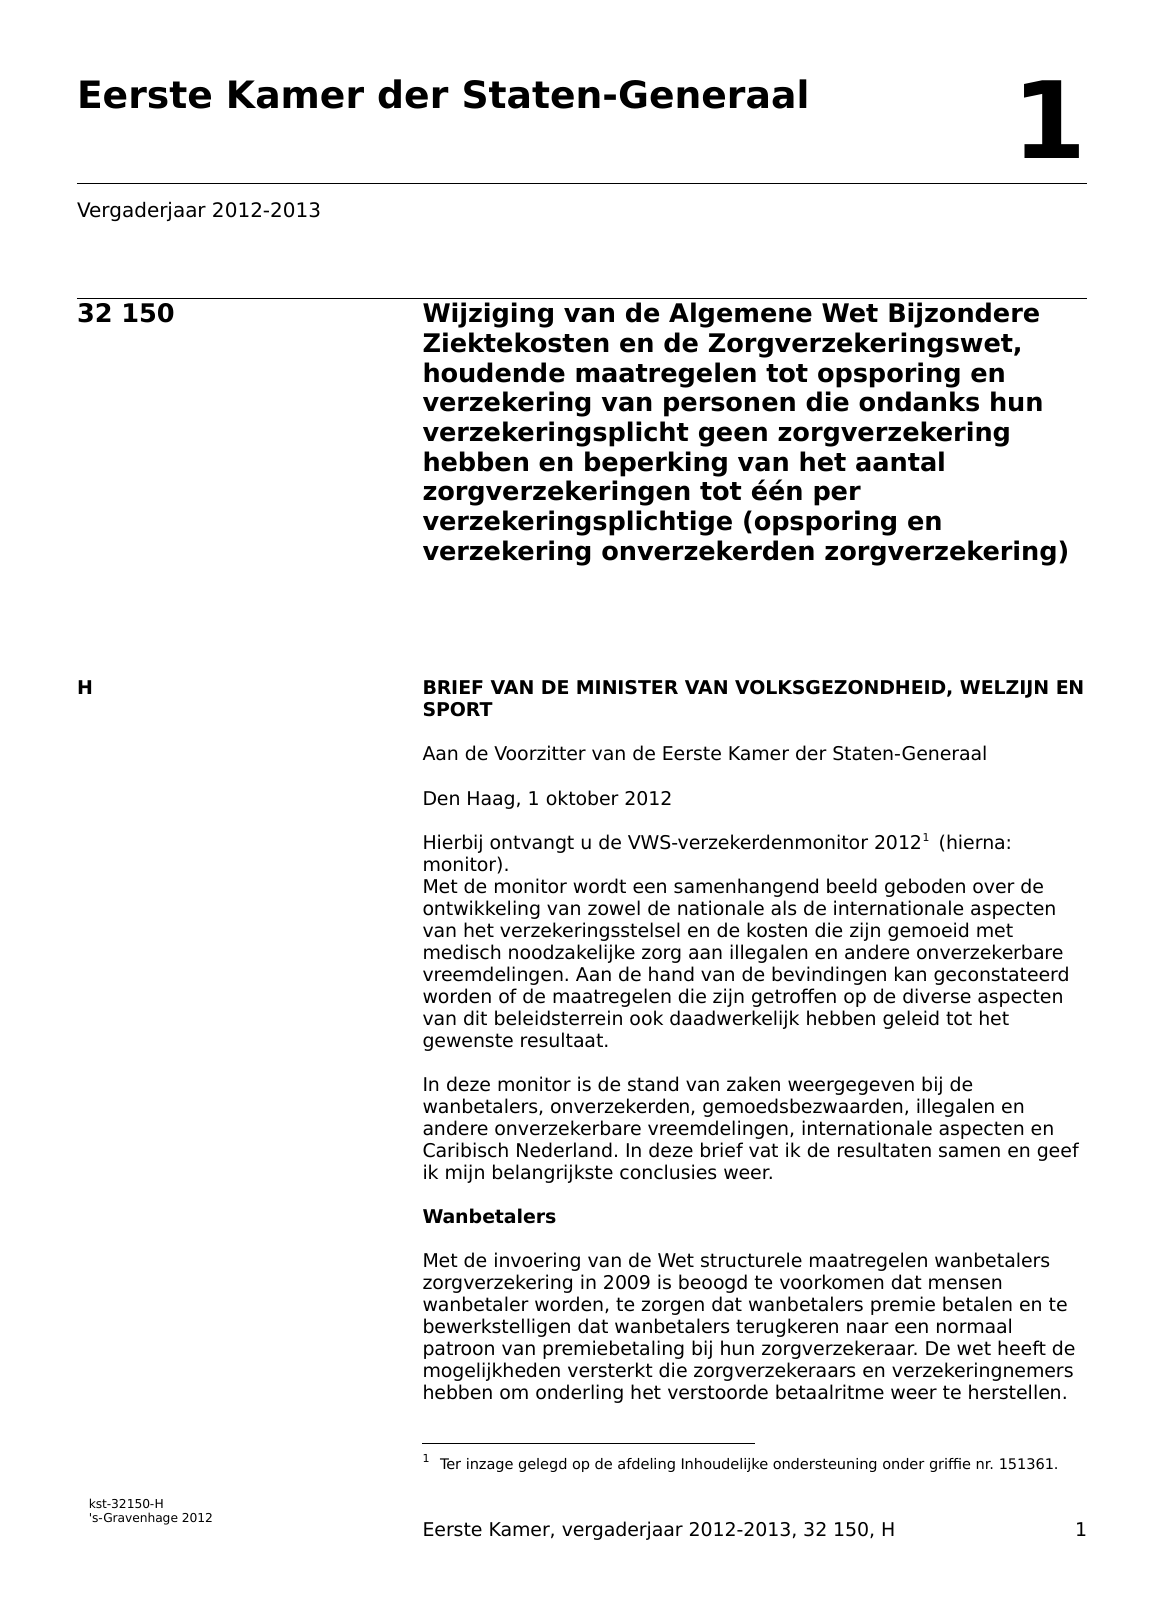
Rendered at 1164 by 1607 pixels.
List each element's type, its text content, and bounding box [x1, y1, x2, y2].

subtitle Wanbetalers [422, 1206, 1087, 1228]
text kst-32150-H [88, 1497, 323, 1511]
table_header Eerste Kamer der Staten-Generaal [77, 59, 886, 183]
subtitle H BRIEF VAN DE MINISTER VAN VOLKSGEZONDHEID, WELZIJN EN SPORT [77, 677, 1087, 721]
table_header 1 [886, 59, 1087, 183]
table_cell Vergaderjaar 2012-2013 [77, 184, 1087, 298]
subtitle 32 150 Wijziging van de Algemene Wet Bijzondere Ziektekosten en de Zorgverzekeringswet, houdende maatregelen tot opsporing en verzekering van personen die ondanks hun verzekeringsplicht geen zorgverzekering hebben en beperking van het aantal zorgverzekeringen tot één per verzekeringsplichtige (opsporing en verzekering onverzekerden zorgverzekering) [77, 299, 1087, 566]
text 's-Gravenhage 2012 [88, 1511, 323, 1525]
text Aan de Voorzitter van de Eerste Kamer der Staten-Generaal [422, 743, 1087, 765]
text Den Haag, 1 oktober 2012 [422, 787, 1087, 809]
text Met de monitor wordt een samenhangend beeld geboden over de ontwikkeling van zowel de nationale als de internationale aspecten van het verzekeringsstelsel en de kosten die zijn gemoeid met medisch noodzakelijke zorg aan illegalen en andere onverzekerbare vreemdelingen. Aan de hand van de bevindingen kan geconstateerd worden of de maatregelen die zijn getroffen op de diverse aspecten van dit beleidsterrein ook daadwerkelijk hebben geleid tot het gewenste resultaat. [422, 876, 1087, 1051]
text Hierbij ontvangt u de VWS-verzekerdenmonitor 2012 (hierna: monitor). [422, 832, 1087, 876]
text In deze monitor is de stand van zaken weergegeven bij de wanbetalers, onverzekerden, gemoedsbezwaarden, illegalen en andere onverzekerbare vreemdelingen, internationale aspecten en Caribisch Nederland. In deze brief vat ik de resultaten samen en geef ik mijn belangrijkste conclusies weer. [422, 1074, 1087, 1183]
text Ter inzage gelegd op de afdeling Inhoudelijke ondersteuning onder griffie nr. 151361. [422, 1452, 1087, 1474]
text Met de invoering van de Wet structurele maatregelen wanbetalers zorgverzekering in 2009 is beoogd te voorkomen dat mensen wanbetaler worden, te zorgen dat wanbetalers premie betalen en te bewerkstelligen dat wanbetalers terugkeren naar een normaal patroon van premiebetaling bij hun zorgverzekeraar. De wet heeft de mogelijkheden versterkt die zorgverzekeraars en verzekeringnemers hebben om onderling het verstoorde betaalritme weer te herstellen. [422, 1250, 1087, 1404]
